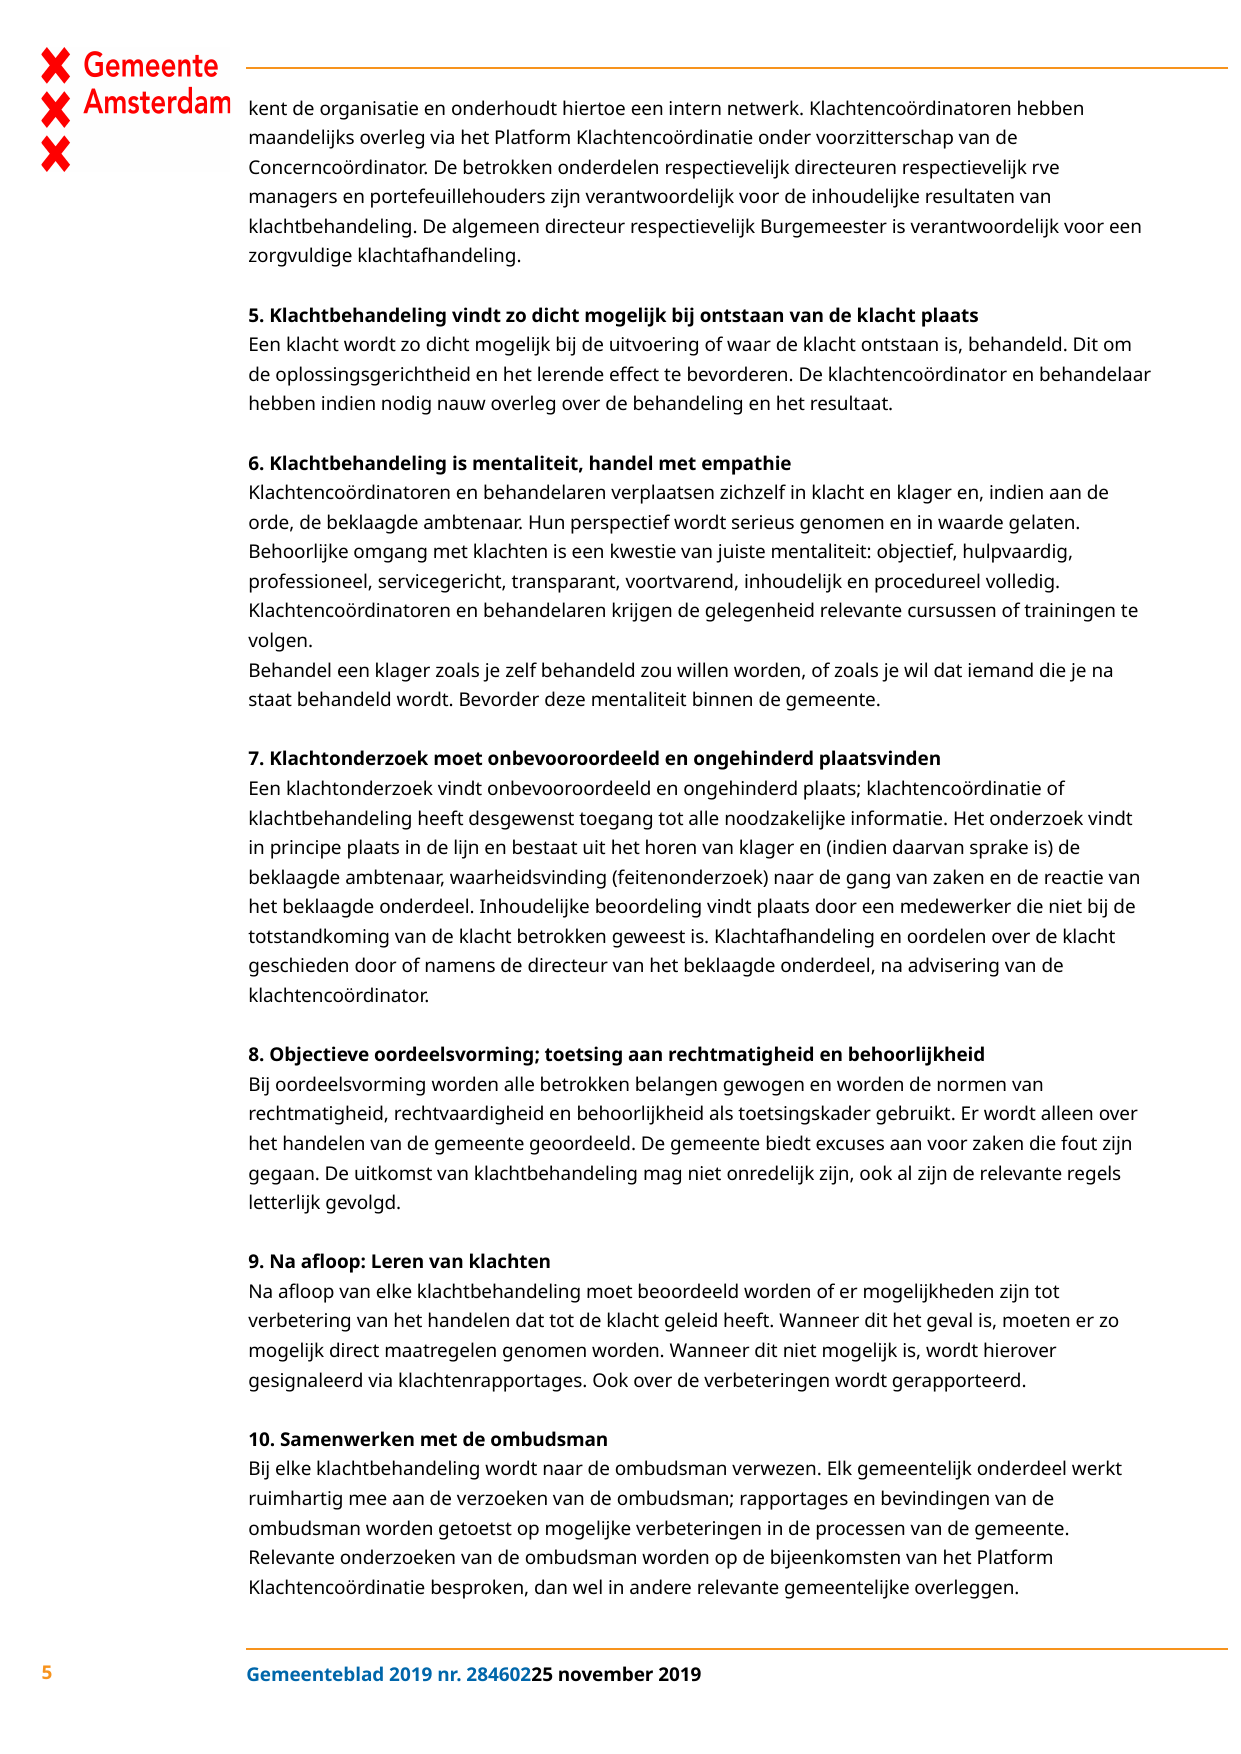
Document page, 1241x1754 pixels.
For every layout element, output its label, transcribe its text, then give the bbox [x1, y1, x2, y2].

text 6. Klachtbehandeling is mentaliteit, handel met empathie [248, 450, 1152, 476]
text Bij elke klachtbehandeling wordt naar de ombudsman verwezen. Elk gemeentelijk onderdeel werkt ruimhartig mee aan de verzoeken van de ombudsman; rapportages en bevindingen van de ombudsman worden getoetst op mogelijke verbeteringen in de processen van de gemeente. Relevante onderzoeken van de ombudsman worden op de bijeenkomsten van het Platform Klachtencoördinatie besproken, dan wel in andere relevante gemeentelijke overleggen. [248, 1456, 1152, 1600]
text kent de organisatie en onderhoudt hiertoe een intern netwerk. Klachtencoördinatoren hebben maandelijks overleg via het Platform Klachtencoördinatie onder voorzitterschap van de Concerncoördinator. De betrokken onderdelen respectievelijk directeuren respectievelijk rve managers en portefeuillehouders zijn verantwoordelijk voor de inhoudelijke resultaten van klachtbehandeling. De algemeen directeur respectievelijk Burgemeester is verantwoordelijk voor een zorgvuldige klachtafhandeling. [248, 95, 1152, 268]
text Behandel een klager zoals je zelf behandeld zou willen worden, of zoals je wil dat iemand die je na staat behandeld wordt. Bevorder deze mentaliteit binnen de gemeente. [248, 657, 1152, 712]
text Na afloop van elke klachtbehandeling moet beoordeeld worden of er mogelijkheden zijn tot verbetering van het handelen dat tot de klacht geleid heeft. Wanneer dit het geval is, moeten er zo mogelijk direct maatregelen genomen worden. Wanneer dit niet mogelijk is, wordt hierover gesignaleerd via klachtenrapportages. Ook over de verbeteringen wordt gerapporteerd. [248, 1278, 1152, 1393]
text 8. Objectieve oordeelsvorming; toetsing aan rechtmatigheid en behoorlijkheid [248, 1041, 1152, 1067]
text Een klacht wordt zo dicht mogelijk bij de uitvoering of waar de klacht ontstaan is, behandeld. Dit om de oplossingsgerichtheid en het lerende effect te bevorderen. De klachtencoördinator en behandelaar hebben indien nodig nauw overleg over de behandeling en het resultaat. [248, 331, 1152, 416]
text Bij oordeelsvorming worden alle betrokken belangen gewogen en worden de normen van rechtmatigheid, rechtvaardigheid en behoorlijkheid als toetsingskader gebruikt. Er wordt alleen over het handelen van de gemeente geoordeeld. De gemeente biedt excuses aan voor zaken die fout zijn gegaan. De uitkomst van klachtbehandeling mag niet onredelijk zijn, ook al zijn de relevante regels letterlijk gevolgd. [248, 1071, 1152, 1215]
text 10. Samenwerken met de ombudsman [248, 1426, 1152, 1452]
text 5. Klachtbehandeling vindt zo dicht mogelijk bij ontstaan van de klacht plaats [248, 302, 1152, 328]
text 7. Klachtonderzoek moet onbevooroordeeld en ongehinderd plaatsvinden [248, 746, 1152, 771]
picture [41, 47, 231, 172]
text Een klachtonderzoek vindt onbevooroordeeld en ongehinderd plaats; klachtencoördinatie of klachtbehandeling heeft desgewenst toegang tot alle noodzakelijke informatie. Het onderzoek vindt in principe plaats in de lijn en bestaat uit het horen van klager en (indien daarvan sprake is) de beklaagde ambtenaar, waarheidsvinding (feitenonderzoek) naar de gang van zaken en de reactie van het beklaagde onderdeel. Inhoudelijke beoordeling vindt plaats door een medewerker die niet bij de totstandkoming van de klacht betrokken geweest is. Klachtafhandeling en oordelen over de klacht geschieden door of namens de directeur van het beklaagde onderdeel, na advisering van de klachtencoördinator. [248, 775, 1152, 1008]
text Klachtencoördinatoren en behandelaren verplaatsen zichzelf in klacht en klager en, indien aan de orde, de beklaagde ambtenaar. Hun perspectief wordt serieus genomen en in waarde gelaten. Behoorlijke omgang met klachten is een kwestie van juiste mentaliteit: objectief, hulpvaardig, professioneel, servicegericht, transparant, voortvarend, inhoudelijk en procedureel volledig. Klachtencoördinatoren en behandelaren krijgen de gelegenheid relevante cursussen of trainingen te volgen. [248, 479, 1152, 653]
text 9. Na afloop: Leren van klachten [248, 1248, 1152, 1274]
